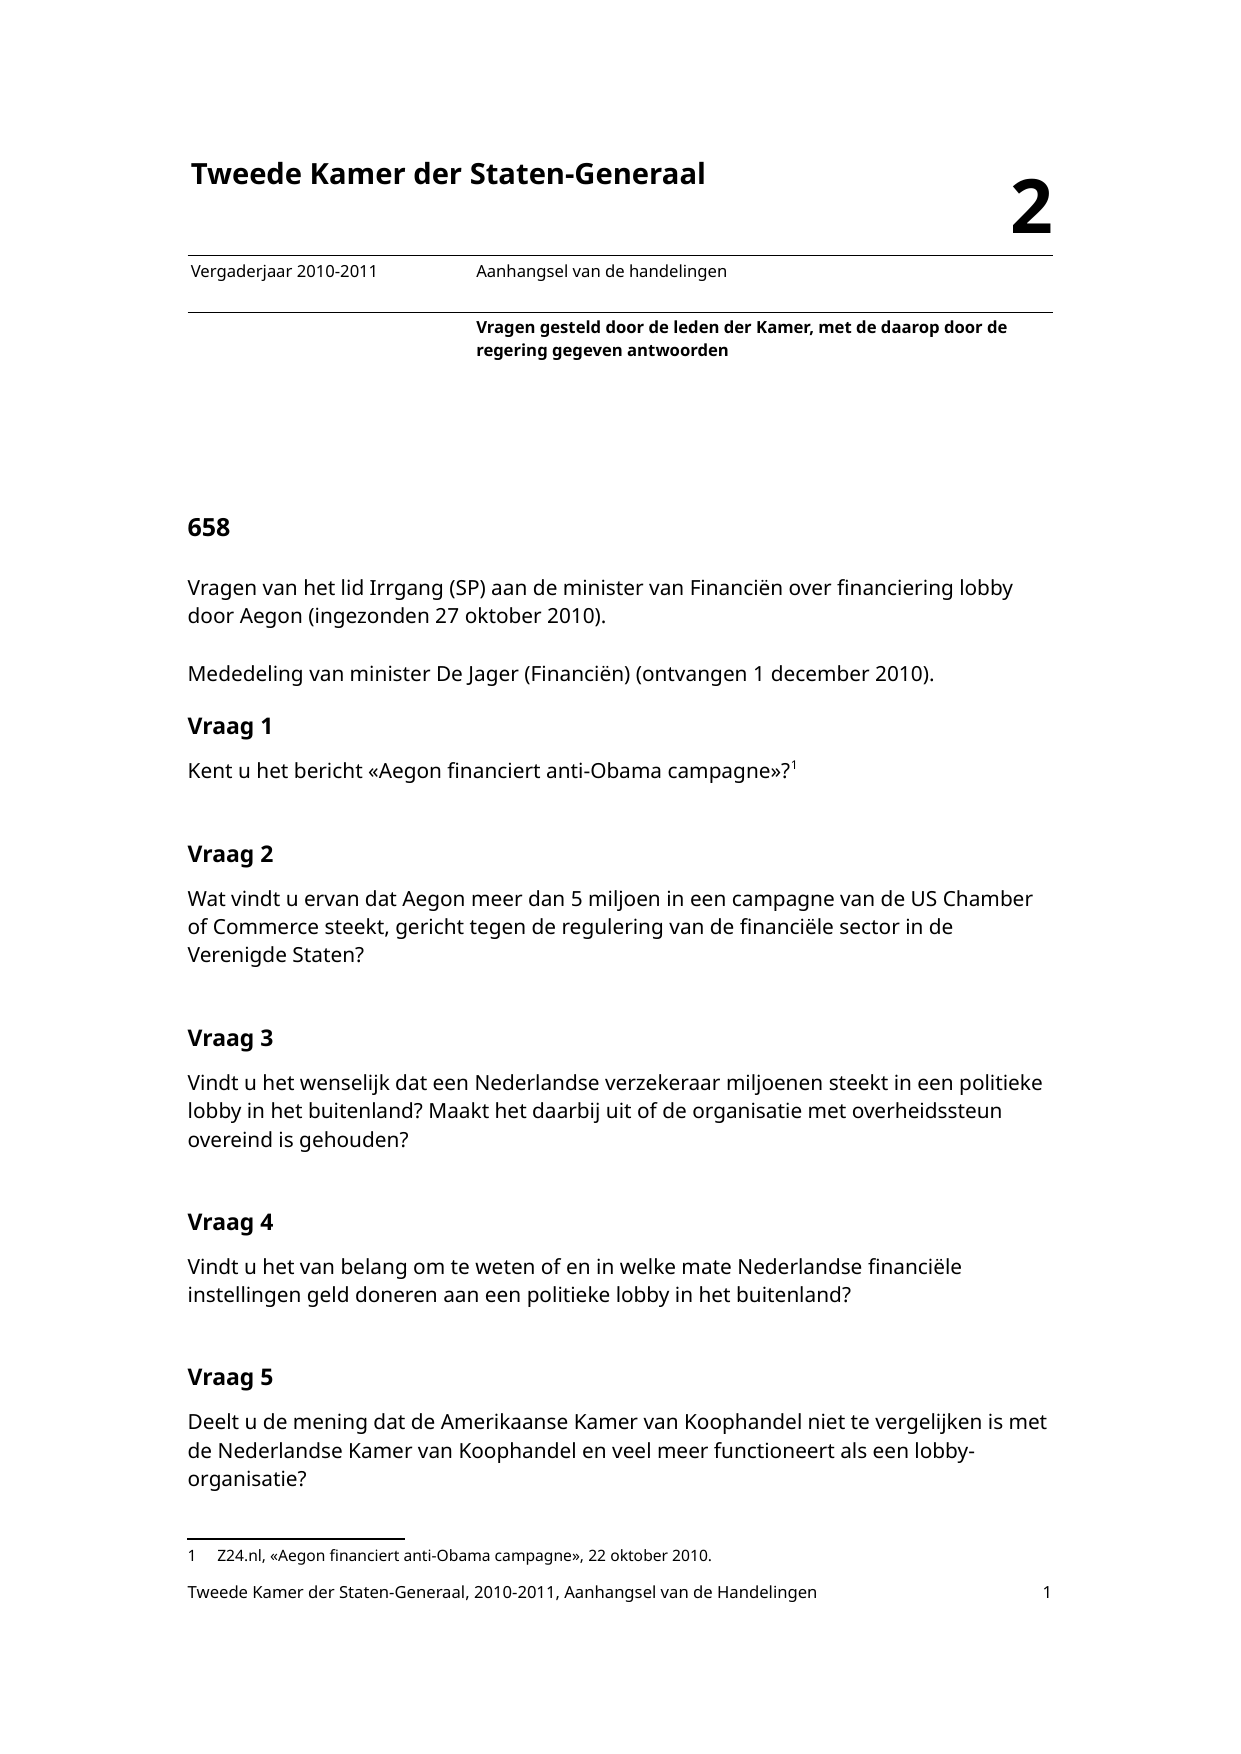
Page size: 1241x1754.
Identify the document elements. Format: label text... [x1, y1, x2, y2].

text Kent u het bericht «Aegon financiert anti-Obama campagne»? [187, 757, 1053, 785]
subtitle Vraag 5 [187, 1361, 1053, 1392]
subtitle Vraag 3 [187, 1022, 1053, 1053]
text Mededeling van minister De Jager (Financiën) (ontvangen 1 december 2010). [187, 659, 1053, 688]
text Z24.nl, «Aegon financiert anti-Obama campagne», 22 oktober 2010. [187, 1538, 1053, 1566]
subtitle Vraag 2 [187, 837, 1053, 869]
table_cell Vragen gesteld door de leden der Kamer, met de daarop door de regering gegeven antwoorden [473, 313, 1053, 361]
text Wat vindt u ervan dat Aegon meer dan 5 miljoen in een campagne van de US Chamber of Commerce steekt, gericht tegen de regulering van de financiële sector in de Verenigde Staten? [187, 884, 1053, 969]
text Vindt u het van belang om te weten of en in welke mate Nederlandse financiële instellingen geld doneren aan een politieke lobby in het buitenland? [187, 1252, 1053, 1309]
table_cell Aanhangsel van de handelingen [473, 256, 1053, 312]
table_header Tweede Kamer der Staten-Generaal [188, 150, 879, 255]
text Vragen van het lid Irrgang (SP) aan de minister van Financiën over financiering lobby door Aegon (ingezonden 27 oktober 2010). [187, 573, 1053, 630]
table_cell [188, 313, 473, 361]
subtitle Vraag 4 [187, 1206, 1053, 1237]
table_cell Vergaderjaar 2010-2011 [188, 256, 473, 312]
subtitle Vraag 1 [187, 710, 1053, 742]
text Deelt u de mening dat de Amerikaanse Kamer van Koophandel niet te vergelijken is met de Nederlandse Kamer van Koophandel en veel meer functioneert als een lobby-organisatie? [187, 1407, 1053, 1493]
text Vindt u het wenselijk dat een Nederlandse verzekeraar miljoenen steekt in een politieke lobby in het buitenland? Maakt het daarbij uit of de organisatie met overheidssteun overeind is gehouden? [187, 1068, 1053, 1153]
table_header 2 [880, 150, 1053, 255]
text 658 [187, 509, 1053, 543]
